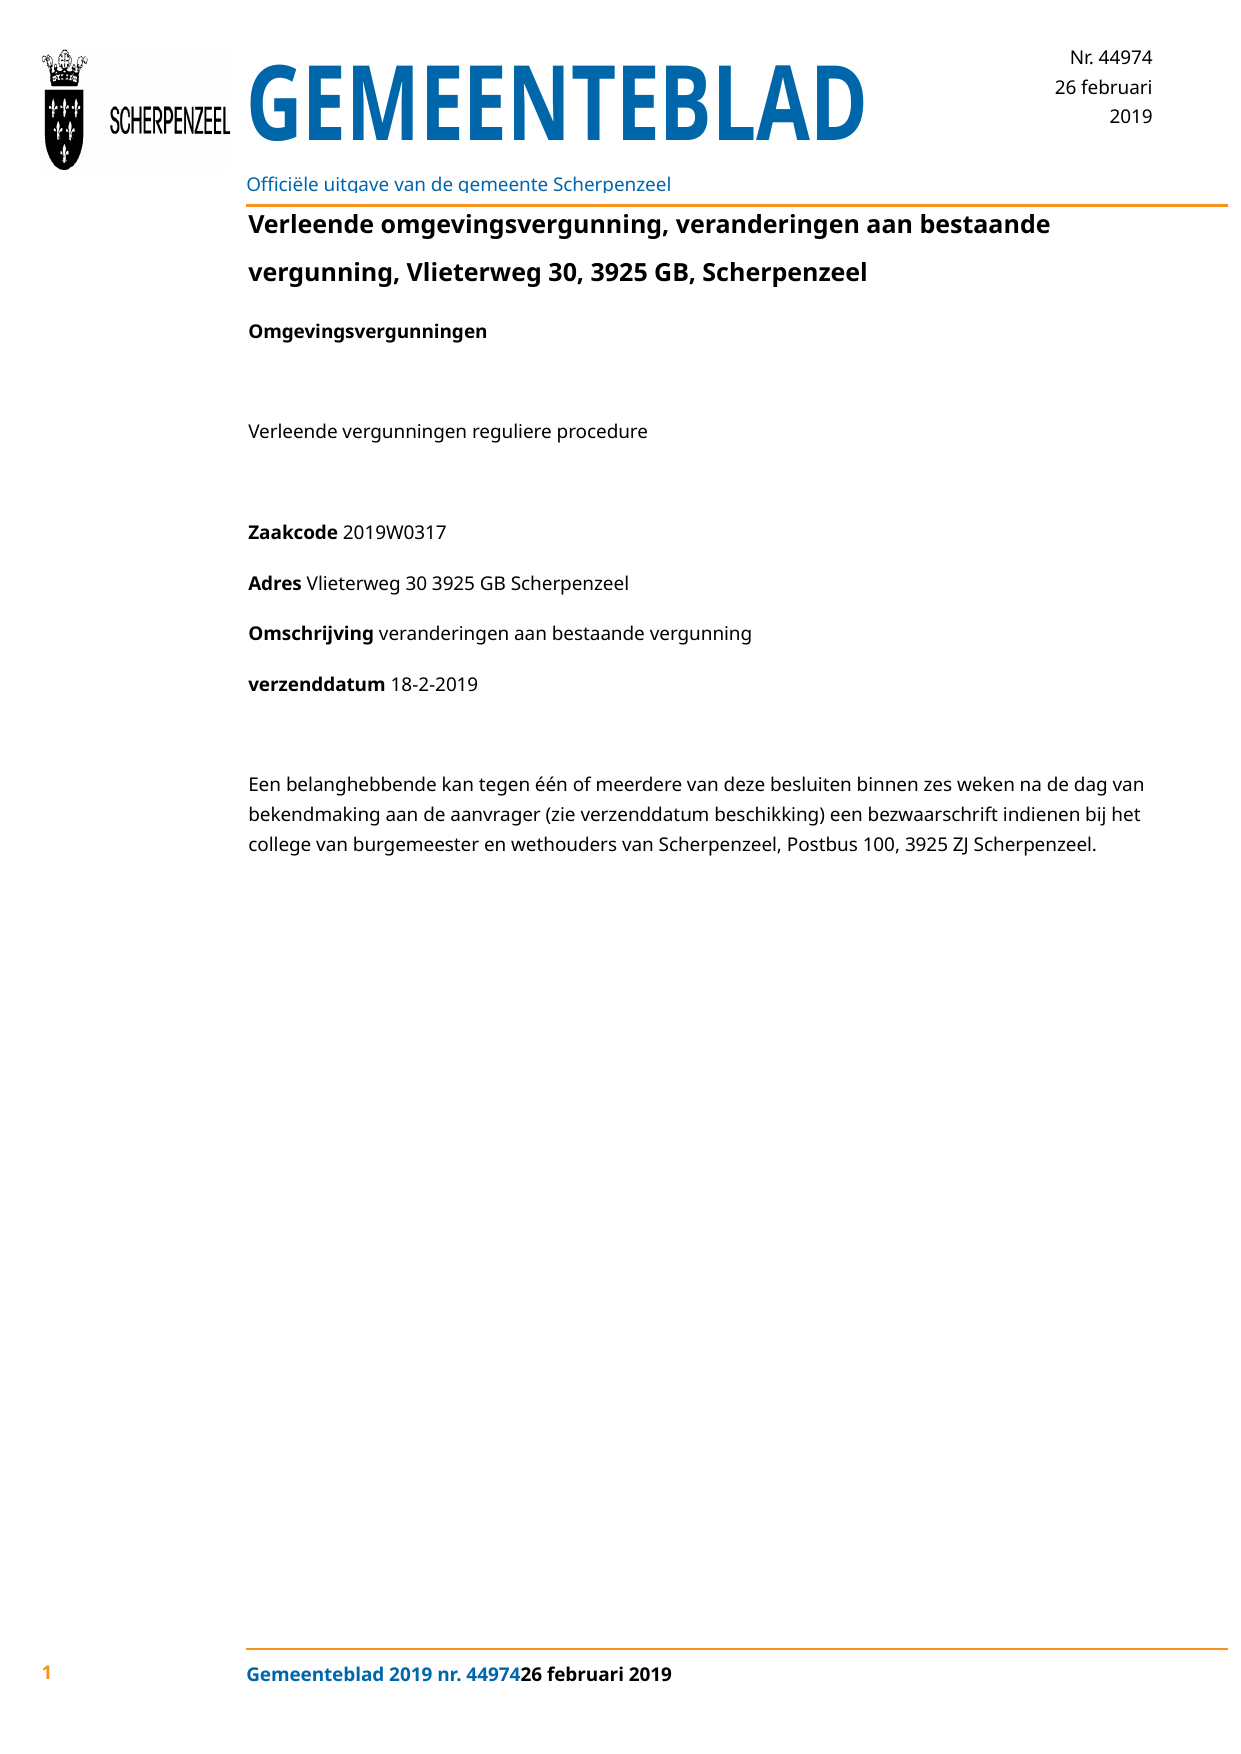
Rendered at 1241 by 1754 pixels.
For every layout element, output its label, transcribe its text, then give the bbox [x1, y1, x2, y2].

picture [41, 47, 231, 172]
text Adres Vlieterweg 30 3925 GB Scherpenzeel [248, 570, 1152, 596]
text Verleende omgevingsvergunning, veranderingen aan bestaande vergunning, Vlieterweg 30, 3925 GB, Scherpenzeel [248, 207, 1152, 288]
text Omschrijving veranderingen aan bestaande vergunning [248, 620, 1152, 646]
text Een belanghebbende kan tegen één of meerdere van deze besluiten binnen zes weken na de dag van bekendmaking aan de aanvrager (zie verzenddatum beschikking) een bezwaarschrift indienen bij het college van burgemeester en wethouders van Scherpenzeel, Postbus 100, 3925 ZJ Scherpenzeel. [248, 772, 1152, 857]
text Omgevingsvergunningen [248, 318, 1152, 344]
text Verleende vergunningen reguliere procedure [248, 419, 1152, 444]
text verzenddatum 18-2-2019 [248, 671, 1152, 697]
text Zaakcode 2019W0317 [248, 519, 1152, 545]
